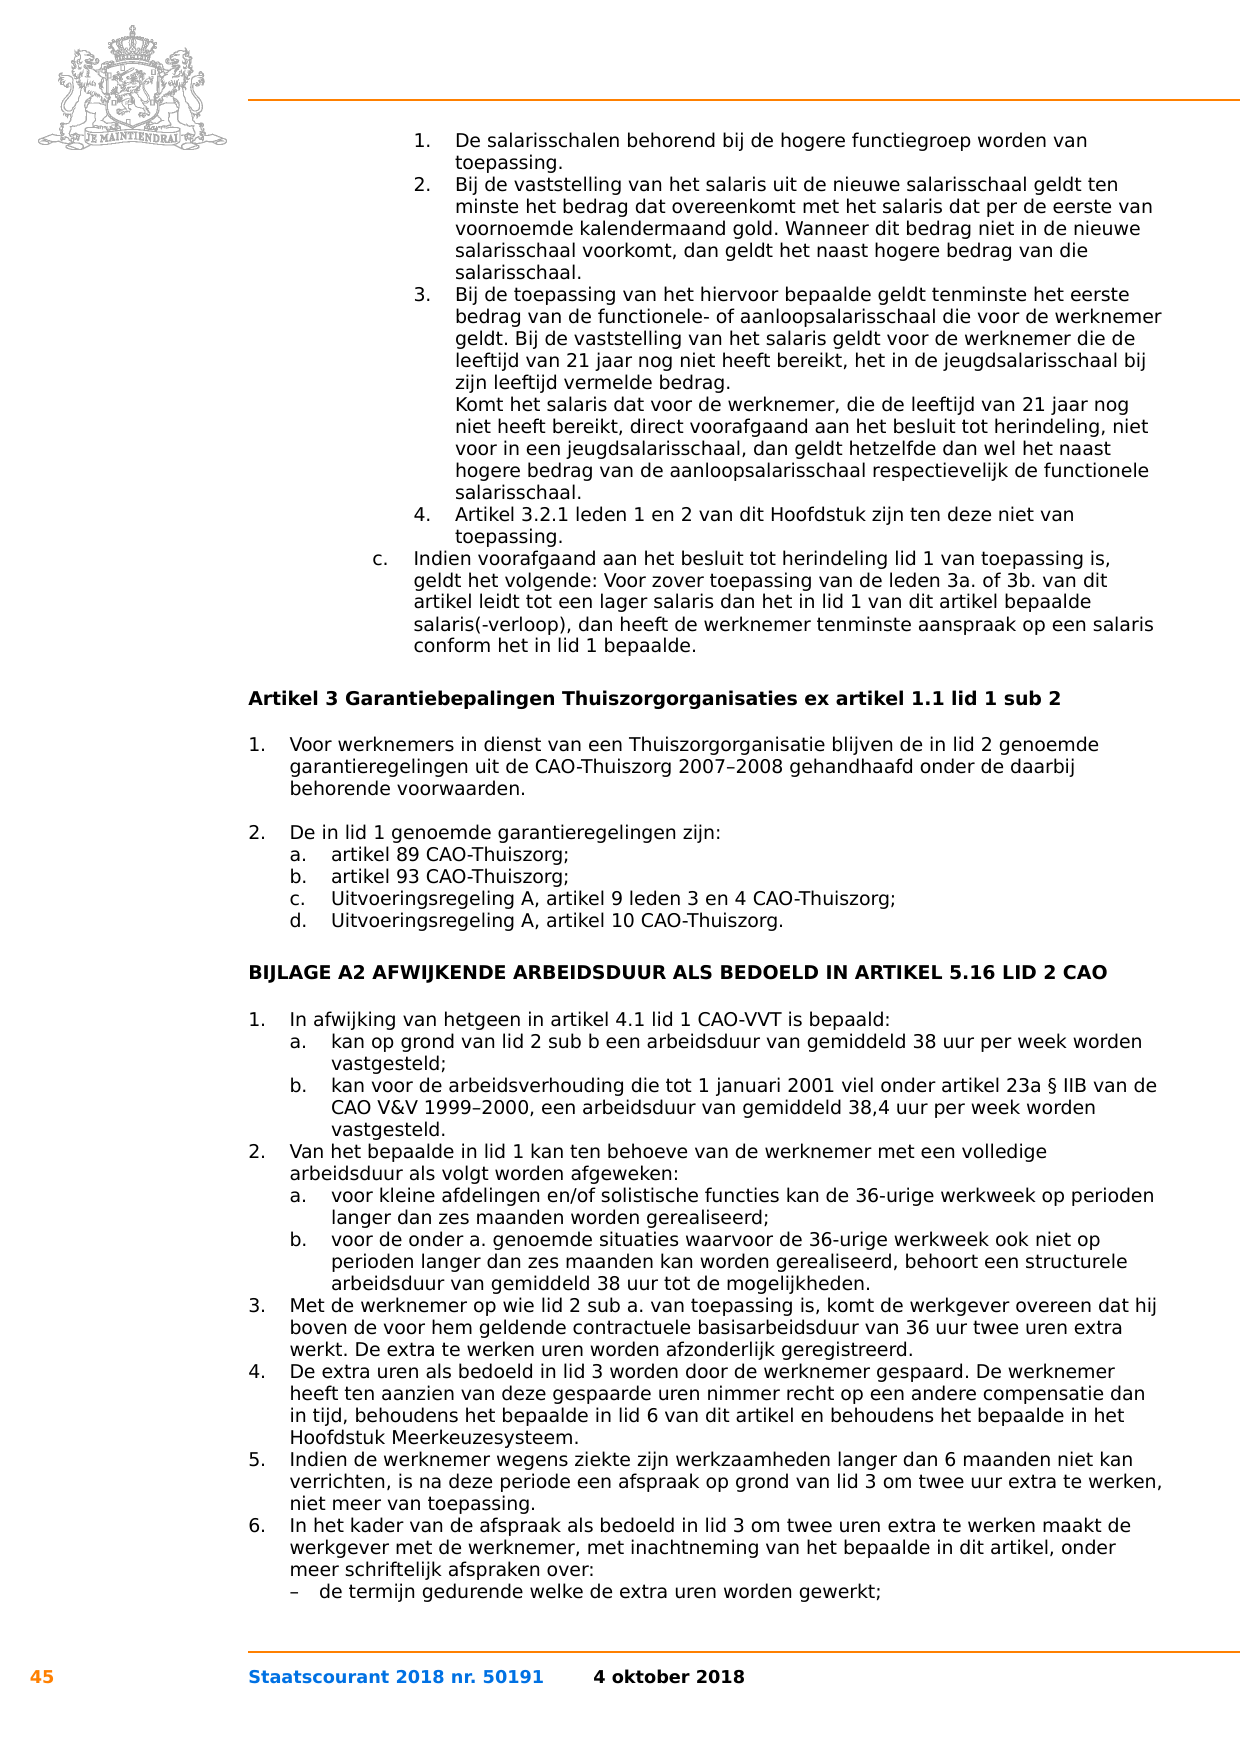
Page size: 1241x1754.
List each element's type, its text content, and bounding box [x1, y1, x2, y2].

text 4. De extra uren als bedoeld in lid 3 worden door de werknemer gespaard. De werknemer heeft ten aanzien van deze gespaarde uren nimmer recht op een andere compensatie dan in tijd, behoudens het bepaalde in lid 6 van dit artikel en behoudens het bepaalde in het Hoofdstuk Meerkeuzesysteem. [248, 1361, 1163, 1449]
text 2. Bij de vaststelling van het salaris uit de nieuwe salarisschaal geldt ten minste het bedrag dat overeenkomt met het salaris dat per de eerste van voornoemde kalendermaand gold. Wanneer dit bedrag niet in de nieuwe salarisschaal voorkomt, dan geldt het naast hogere bedrag van die salarisschaal. [413, 174, 1163, 284]
text 1. Voor werknemers in dienst van een Thuiszorgorganisatie blijven de in lid 2 genoemde garantieregelingen uit de CAO-Thuiszorg 2007–2008 gehandhaafd onder de daarbij behorende voorwaarden. [248, 734, 1163, 800]
text a. kan op grond van lid 2 sub b een arbeidsduur van gemiddeld 38 uur per week worden vastgesteld; [289, 1031, 1163, 1075]
text c. Indien voorafgaand aan het besluit tot herindeling lid 1 van toepassing is, geldt het volgende: Voor zover toepassing van de leden 3a. of 3b. van dit artikel leidt tot een lager salaris dan het in lid 1 van dit artikel bepaalde salaris(-verloop), dan heeft de werknemer tenminste aanspraak op een salaris conform het in lid 1 bepaalde. [372, 547, 1163, 657]
text c. Uitvoeringsregeling A, artikel 9 leden 3 en 4 CAO-Thuiszorg; [289, 888, 1163, 910]
text b. artikel 93 CAO-Thuiszorg; [289, 866, 1163, 888]
text 4. Artikel 3.2.1 leden 1 en 2 van dit Hoofdstuk zijn ten deze niet van toepassing. [413, 503, 1163, 547]
text a. voor kleine afdelingen en/of solistische functies kan de 36-urige werkweek op perioden langer dan zes maanden worden gerealiseerd; [289, 1185, 1163, 1229]
text b. kan voor de arbeidsverhouding die tot 1 januari 2001 viel onder artikel 23a § IIB van de CAO V&V 1999–2000, een arbeidsduur van gemiddeld 38,4 uur per week worden vastgesteld. [289, 1075, 1163, 1141]
text 3. Met de werknemer op wie lid 2 sub a. van toepassing is, komt de werkgever overeen dat hij boven de voor hem geldende contractuele basisarbeidsduur van 36 uur twee uren extra werkt. De extra te werken uren worden afzonderlijk geregistreerd. [248, 1295, 1163, 1361]
subtitle Artikel 3 Garantiebepalingen Thuiszorgorganisaties ex artikel 1.1 lid 1 sub 2 [248, 687, 1163, 709]
text 1. De salarisschalen behorend bij de hogere functiegroep worden van toepassing. [413, 130, 1163, 174]
text 3. Bij de toepassing van het hiervoor bepaalde geldt tenminste het eerste bedrag van de functionele- of aanloopsalarisschaal die voor de werknemer geldt. Bij de vaststelling van het salaris geldt voor de werknemer die de leeftijd van 21 jaar nog niet heeft bereikt, het in de jeugdsalarisschaal bij zijn leeftijd vermelde bedrag. [413, 284, 1163, 394]
text 6. In het kader van de afspraak als bedoeld in lid 3 om twee uren extra te werken maakt de werkgever met de werknemer, met inachtneming van het bepaalde in dit artikel, onder meer schriftelijk afspraken over: [248, 1514, 1163, 1581]
text d. Uitvoeringsregeling A, artikel 10 CAO-Thuiszorg. [289, 910, 1163, 932]
text 1. In afwijking van hetgeen in artikel 4.1 lid 1 CAO-VVT is bepaald: [248, 1009, 1163, 1031]
subtitle BIJLAGE A2 AFWIJKENDE ARBEIDSDUUR ALS BEDOELD IN ARTIKEL 5.16 LID 2 CAO [248, 962, 1163, 984]
picture [38, 25, 227, 150]
text – de termijn gedurende welke de extra uren worden gewerkt; [289, 1581, 1163, 1602]
text 2. Van het bepaalde in lid 1 kan ten behoeve van de werknemer met een volledige arbeidsduur als volgt worden afgeweken: [248, 1141, 1163, 1185]
text a. artikel 89 CAO-Thuiszorg; [289, 844, 1163, 866]
text 5. Indien de werknemer wegens ziekte zijn werkzaamheden langer dan 6 maanden niet kan verrichten, is na deze periode een afspraak op grond van lid 3 om twee uur extra te werken, niet meer van toepassing. [248, 1449, 1163, 1514]
text Komt het salaris dat voor de werknemer, die de leeftijd van 21 jaar nog niet heeft bereikt, direct voorafgaand aan het besluit tot herindeling, niet voor in een jeugdsalarisschaal, dan geldt hetzelfde dan wel het naast hogere bedrag van de aanloopsalarisschaal respectievelijk de functionele salarisschaal. [455, 394, 1163, 503]
text 2. De in lid 1 genoemde garantieregelingen zijn: [248, 822, 1163, 844]
text b. voor de onder a. genoemde situaties waarvoor de 36-urige werkweek ook niet op perioden langer dan zes maanden kan worden gerealiseerd, behoort een structurele arbeidsduur van gemiddeld 38 uur tot de mogelijkheden. [289, 1229, 1163, 1295]
